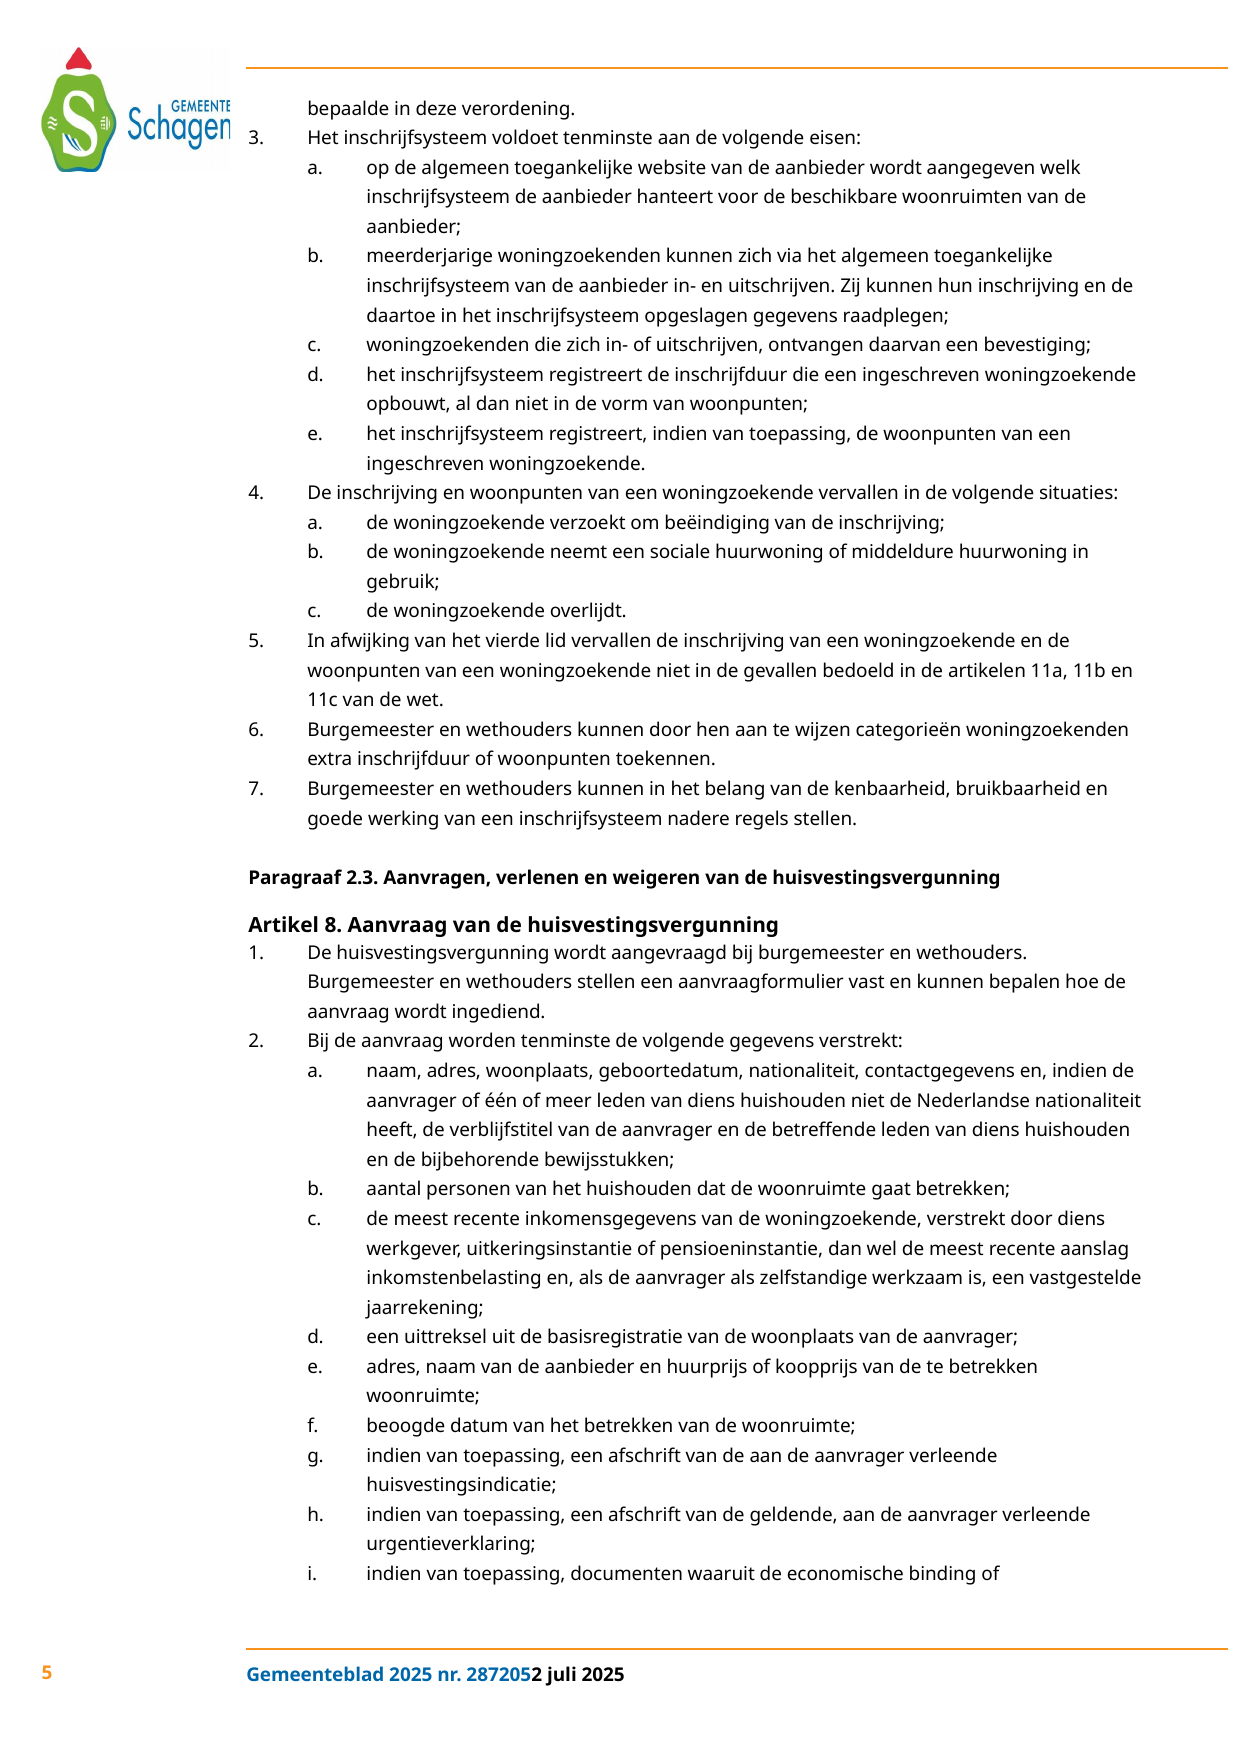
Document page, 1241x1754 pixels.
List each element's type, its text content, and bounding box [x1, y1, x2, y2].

list aantal personen van het huishouden dat de woonruimte gaat betrekken; [307, 1176, 1152, 1201]
list op de algemeen toegankelijke website van de aanbieder wordt aangegeven welk inschrijfsysteem de aanbieder hanteert voor de beschikbare woonruimten van de aanbieder; [307, 154, 1152, 239]
text Artikel 8. Aanvraag van de huisvestingsvergunning [248, 911, 1152, 939]
list woningzoekenden die zich in- of uitschrijven, ontvangen daarvan een bevestiging; [307, 331, 1152, 357]
list Bij de aanvraag worden tenminste de volgende gegevens verstrekt: [248, 1028, 1152, 1053]
list de meest recente inkomensgegevens van de woningzoekende, verstrekt door diens werkgever, uitkeringsinstantie of pensioeninstantie, dan wel de meest recente aanslag inkomstenbelasting en, als de aanvrager als zelfstandige werkzaam is, een vastgestelde jaarrekening; [307, 1205, 1152, 1320]
list De huisvestingsvergunning wordt aangevraagd bij burgemeester en wethouders. Burgemeester en wethouders stellen een aanvraagformulier vast en kunnen bepalen hoe de aanvraag wordt ingediend. [248, 939, 1152, 1024]
list beoogde datum van het betrekken van de woonruimte; [307, 1412, 1152, 1438]
list de woningzoekende neemt een sociale huurwoning of middeldure huurwoning in gebruik; [307, 538, 1152, 594]
list adres, naam van de aanbieder en huurprijs of koopprijs van de te betrekken woonruimte; [307, 1353, 1152, 1408]
list het inschrijfsysteem registreert, indien van toepassing, de woonpunten van een ingeschreven woningzoekende. [307, 420, 1152, 476]
list het inschrijfsysteem registreert de inschrijfduur die een ingeschreven woningzoekende opbouwt, al dan niet in de vorm van woonpunten; [307, 361, 1152, 416]
list indien van toepassing, documenten waaruit de economische binding of [307, 1560, 1152, 1586]
list De inschrijving en woonpunten van een woningzoekende vervallen in de volgende situaties: [248, 479, 1152, 505]
list Burgemeester en wethouders kunnen door hen aan te wijzen categorieën woningzoekenden extra inschrijfduur of woonpunten toekennen. [248, 716, 1152, 771]
text Paragraaf 2.3. Aanvragen, verlenen en weigeren van de huisvestingsvergunning [248, 864, 1152, 890]
list meerderjarige woningzoekenden kunnen zich via het algemeen toegankelijke inschrijfsysteem van de aanbieder in- en uitschrijven. Zij kunnen hun inschrijving en de daartoe in het inschrijfsysteem opgeslagen gegevens raadplegen; [307, 243, 1152, 328]
list naam, adres, woonplaats, geboortedatum, nationaliteit, contactgegevens en, indien de aanvrager of één of meer leden van diens huishouden niet de Nederlandse nationaliteit heeft, de verblijfstitel van de aanvrager en de betreffende leden van diens huishouden en de bijbehorende bewijsstukken; [307, 1057, 1152, 1172]
list indien van toepassing, een afschrift van de aan de aanvrager verleende huisvestingsindicatie; [307, 1442, 1152, 1497]
list de woningzoekende overlijdt. [307, 598, 1152, 623]
picture [41, 47, 231, 172]
list Het inschrijfsysteem voldoet tenminste aan de volgende eisen: [248, 124, 1152, 150]
list Burgemeester en wethouders kunnen in het belang van de kenbaarheid, bruikbaarheid en goede werking van een inschrijfsysteem nadere regels stellen. [248, 775, 1152, 831]
list bepaalde in deze verordening. [248, 95, 1152, 121]
list In afwijking van het vierde lid vervallen de inschrijving van een woningzoekende en de woonpunten van een woningzoekende niet in de gevallen bedoeld in de artikelen 11a, 11b en 11c van de wet. [248, 627, 1152, 712]
list de woningzoekende verzoekt om beëindiging van de inschrijving; [307, 509, 1152, 535]
list indien van toepassing, een afschrift van de geldende, aan de aanvrager verleende urgentieverklaring; [307, 1501, 1152, 1556]
list een uittreksel uit de basisregistratie van de woonplaats van de aanvrager; [307, 1323, 1152, 1349]
